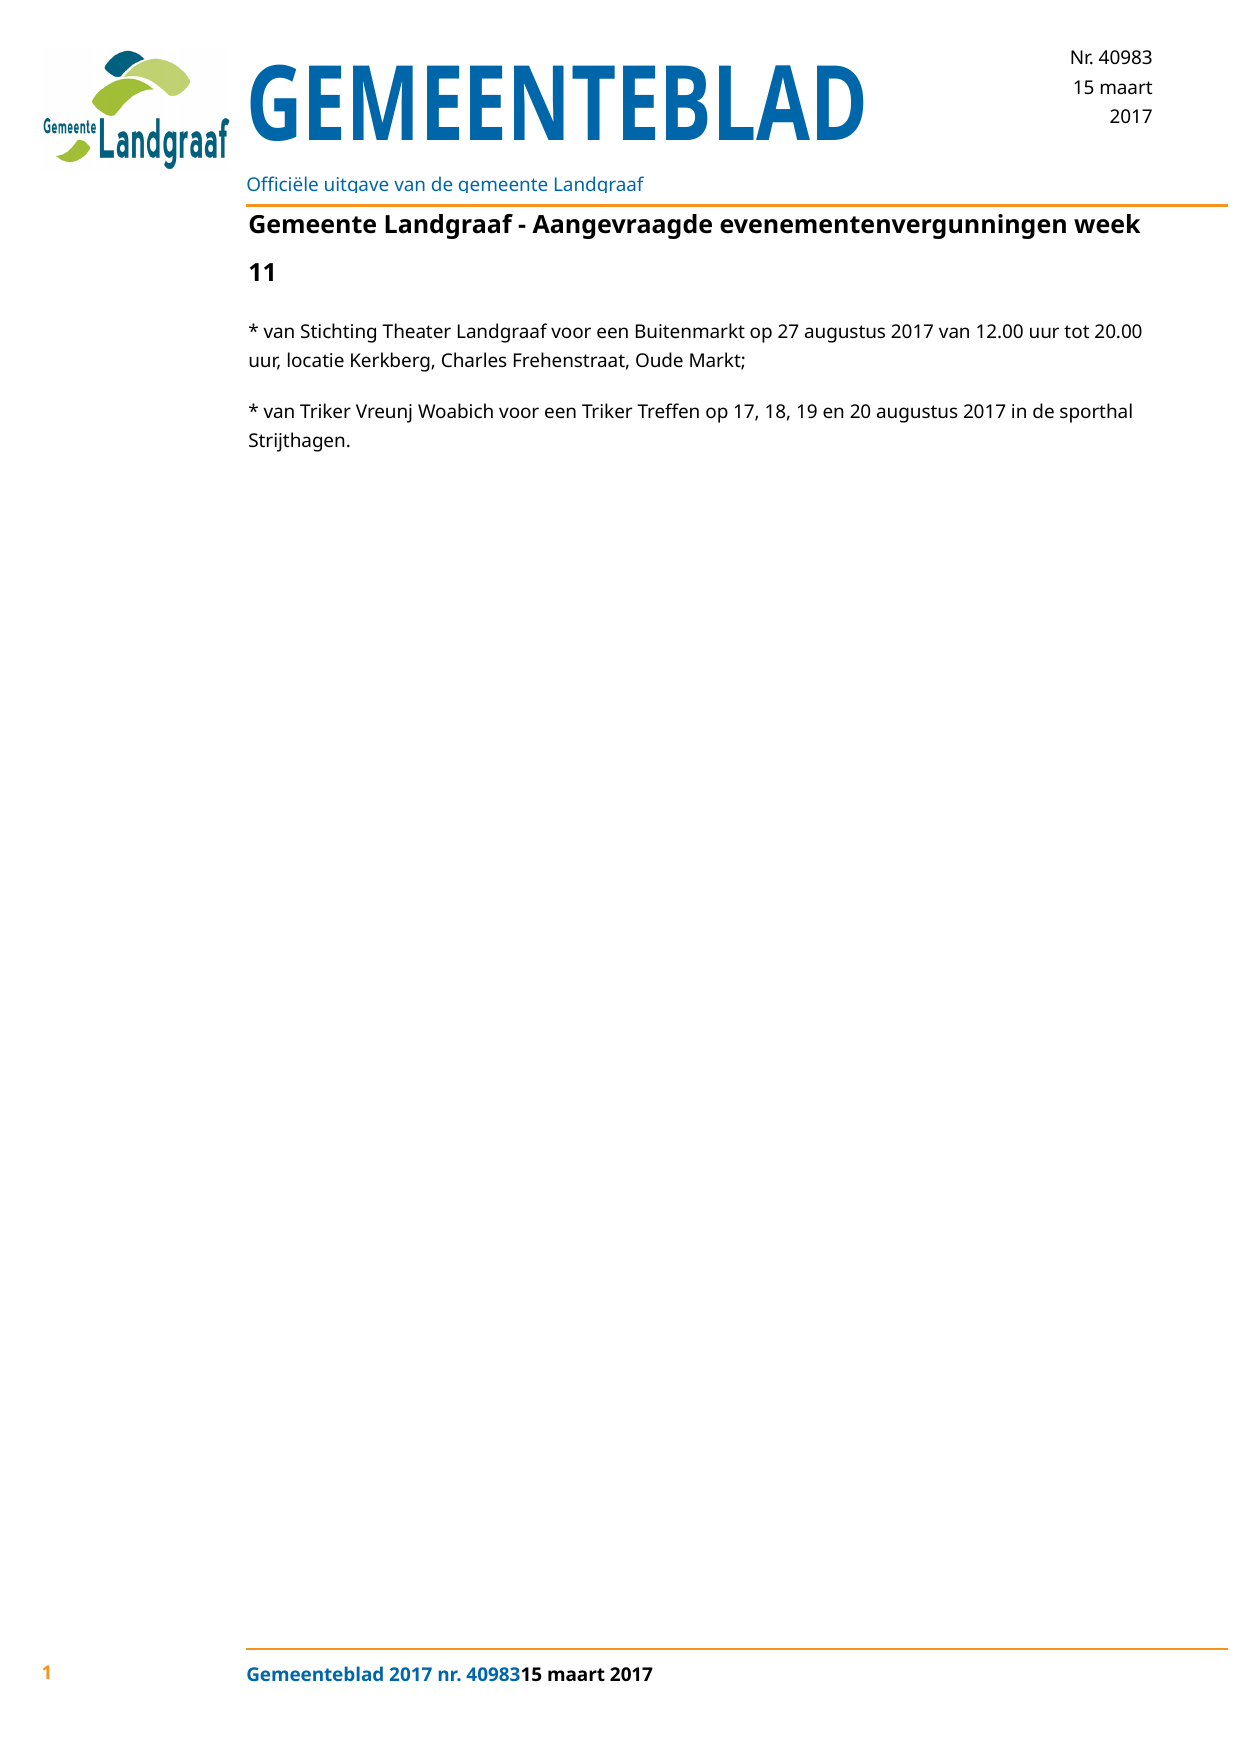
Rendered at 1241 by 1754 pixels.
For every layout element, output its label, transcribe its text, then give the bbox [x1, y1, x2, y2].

text Gemeente Landgraaf - Aangevraagde evenementenvergunningen week 11 [248, 207, 1152, 288]
text * van Stichting Theater Landgraaf voor een Buitenmarkt op 27 augustus 2017 van 12.00 uur tot 20.00 uur, locatie Kerkberg, Charles Frehenstraat, Oude Markt; [248, 318, 1152, 373]
picture [41, 47, 231, 172]
text * van Triker Vreunj Woabich voor een Triker Treffen op 17, 18, 19 en 20 augustus 2017 in de sporthal Strijthagen. [248, 398, 1152, 453]
